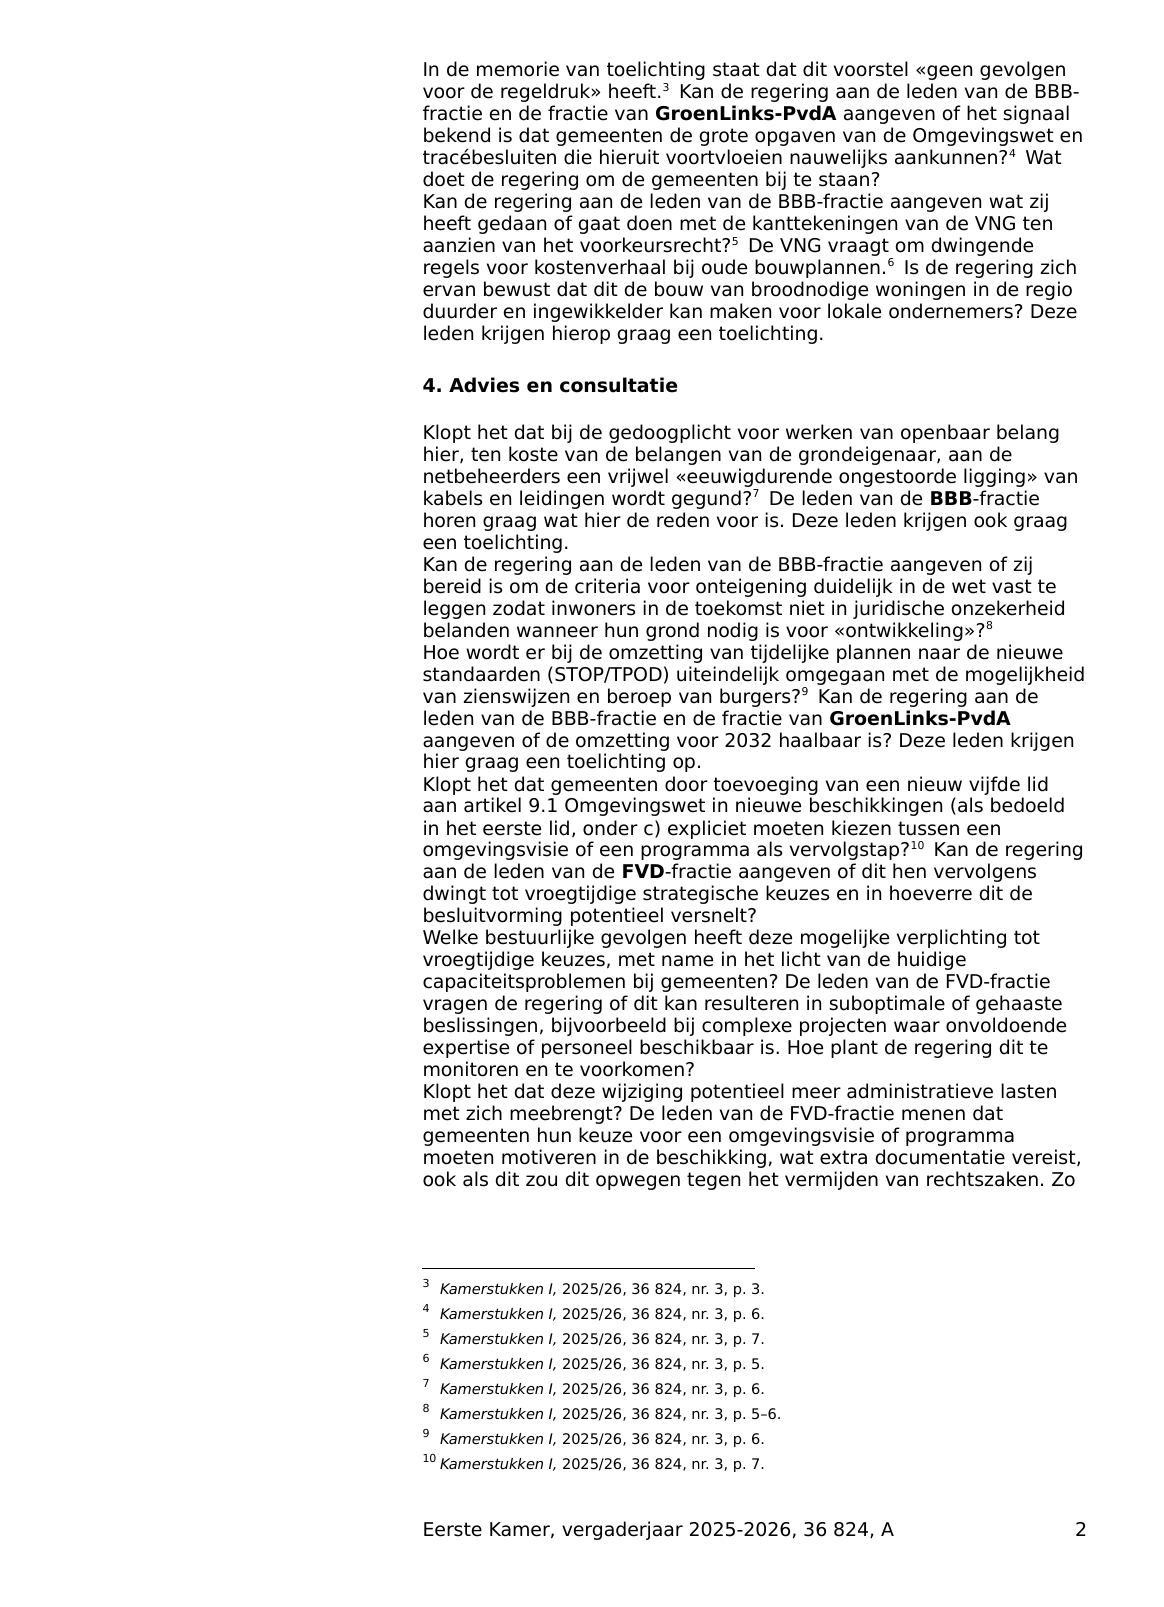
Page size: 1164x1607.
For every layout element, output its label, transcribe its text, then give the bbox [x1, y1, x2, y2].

text Kan de regering aan de leden van de BBB-fractie aangeven of zij bereid is om de criteria voor onteigening duidelijk in de wet vast te leggen zodat inwoners in de toekomst niet in juridische onzekerheid belanden wanneer hun grond nodig is voor «ontwikkeling»? [422, 554, 1087, 642]
text Kamerstukken I, 2025/26, 36 824, nr. 3, p. 5. [422, 1352, 1087, 1374]
text Welke bestuurlijke gevolgen heeft deze mogelijke verplichting tot vroegtijdige keuzes, met name in het licht van de huidige capaciteitsproblemen bij gemeenten? De leden van de FVD-fractie vragen de regering of dit kan resulteren in suboptimale of gehaaste beslissingen, bijvoorbeeld bij complexe projecten waar onvoldoende expertise of personeel beschikbaar is. Hoe plant de regering dit te monitoren en te voorkomen? [422, 927, 1087, 1081]
text Kamerstukken I, 2025/26, 36 824, nr. 3, p. 5–6. [422, 1402, 1087, 1424]
text Kamerstukken I, 2025/26, 36 824, nr. 3, p. 6. [422, 1427, 1087, 1449]
text Kamerstukken I, 2025/26, 36 824, nr. 3, p. 3. [422, 1277, 1087, 1299]
text In de memorie van toelichting staat dat dit voorstel «geen gevolgen voor de regeldruk» heeft. Kan de regering aan de leden van de BBB-fractie en de fractie van GroenLinks-PvdA aangeven of het signaal bekend is dat gemeenten de grote opgaven van de Omgevingswet en tracébesluiten die hieruit voortvloeien nauwelijks aankunnen? Wat doet de regering om de gemeenten bij te staan? [422, 59, 1087, 191]
text Klopt het dat bij de gedoogplicht voor werken van openbaar belang hier, ten koste van de belangen van de grondeigenaar, aan de netbeheerders een vrijwel «eeuwigdurende ongestoorde ligging» van kabels en leidingen wordt gegund? De leden van de BBB-fractie horen graag wat hier de reden voor is. Deze leden krijgen ook graag een toelichting. [422, 422, 1087, 554]
text Kamerstukken I, 2025/26, 36 824, nr. 3, p. 7. [422, 1452, 1087, 1474]
text Kamerstukken I, 2025/26, 36 824, nr. 3, p. 7. [422, 1327, 1087, 1349]
text Klopt het dat gemeenten door toevoeging van een nieuw vijfde lid aan artikel 9.1 Omgevingswet in nieuwe beschikkingen (als bedoeld in het eerste lid, onder c) expliciet moeten kiezen tussen een omgevingsvisie of een programma als vervolgstap? Kan de regering aan de leden van de FVD-fractie aangeven of dit hen vervolgens dwingt tot vroegtijdige strategische keuzes en in hoeverre dit de besluitvorming potentieel versnelt? [422, 773, 1087, 927]
subtitle 4. Advies en consultatie [422, 375, 1087, 397]
text Kamerstukken I, 2025/26, 36 824, nr. 3, p. 6. [422, 1302, 1087, 1324]
text Kan de regering aan de leden van de BBB-fractie aangeven wat zij heeft gedaan of gaat doen met de kanttekeningen van de VNG ten aanzien van het voorkeursrecht? De VNG vraagt om dwingende regels voor kostenverhaal bij oude bouwplannen. Is de regering zich ervan bewust dat dit de bouw van broodnodige woningen in de regio duurder en ingewikkelder kan maken voor lokale ondernemers? Deze leden krijgen hierop graag een toelichting. [422, 191, 1087, 345]
text Klopt het dat deze wijziging potentieel meer administratieve lasten met zich meebrengt? De leden van de FVD-fractie menen dat gemeenten hun keuze voor een omgevingsvisie of programma moeten motiveren in de beschikking, wat extra documentatie vereist, ook als dit zou dit opwegen tegen het vermijden van rechtszaken. Zo [422, 1081, 1087, 1191]
text Hoe wordt er bij de omzetting van tijdelijke plannen naar de nieuwe standaarden (STOP/TPOD) uiteindelijk omgegaan met de mogelijkheid van zienswijzen en beroep van burgers? Kan de regering aan de leden van de BBB-fractie en de fractie van GroenLinks-PvdA aangeven of de omzetting voor 2032 haalbaar is? Deze leden krijgen hier graag een toelichting op. [422, 642, 1087, 773]
text Kamerstukken I, 2025/26, 36 824, nr. 3, p. 6. [422, 1377, 1087, 1399]
